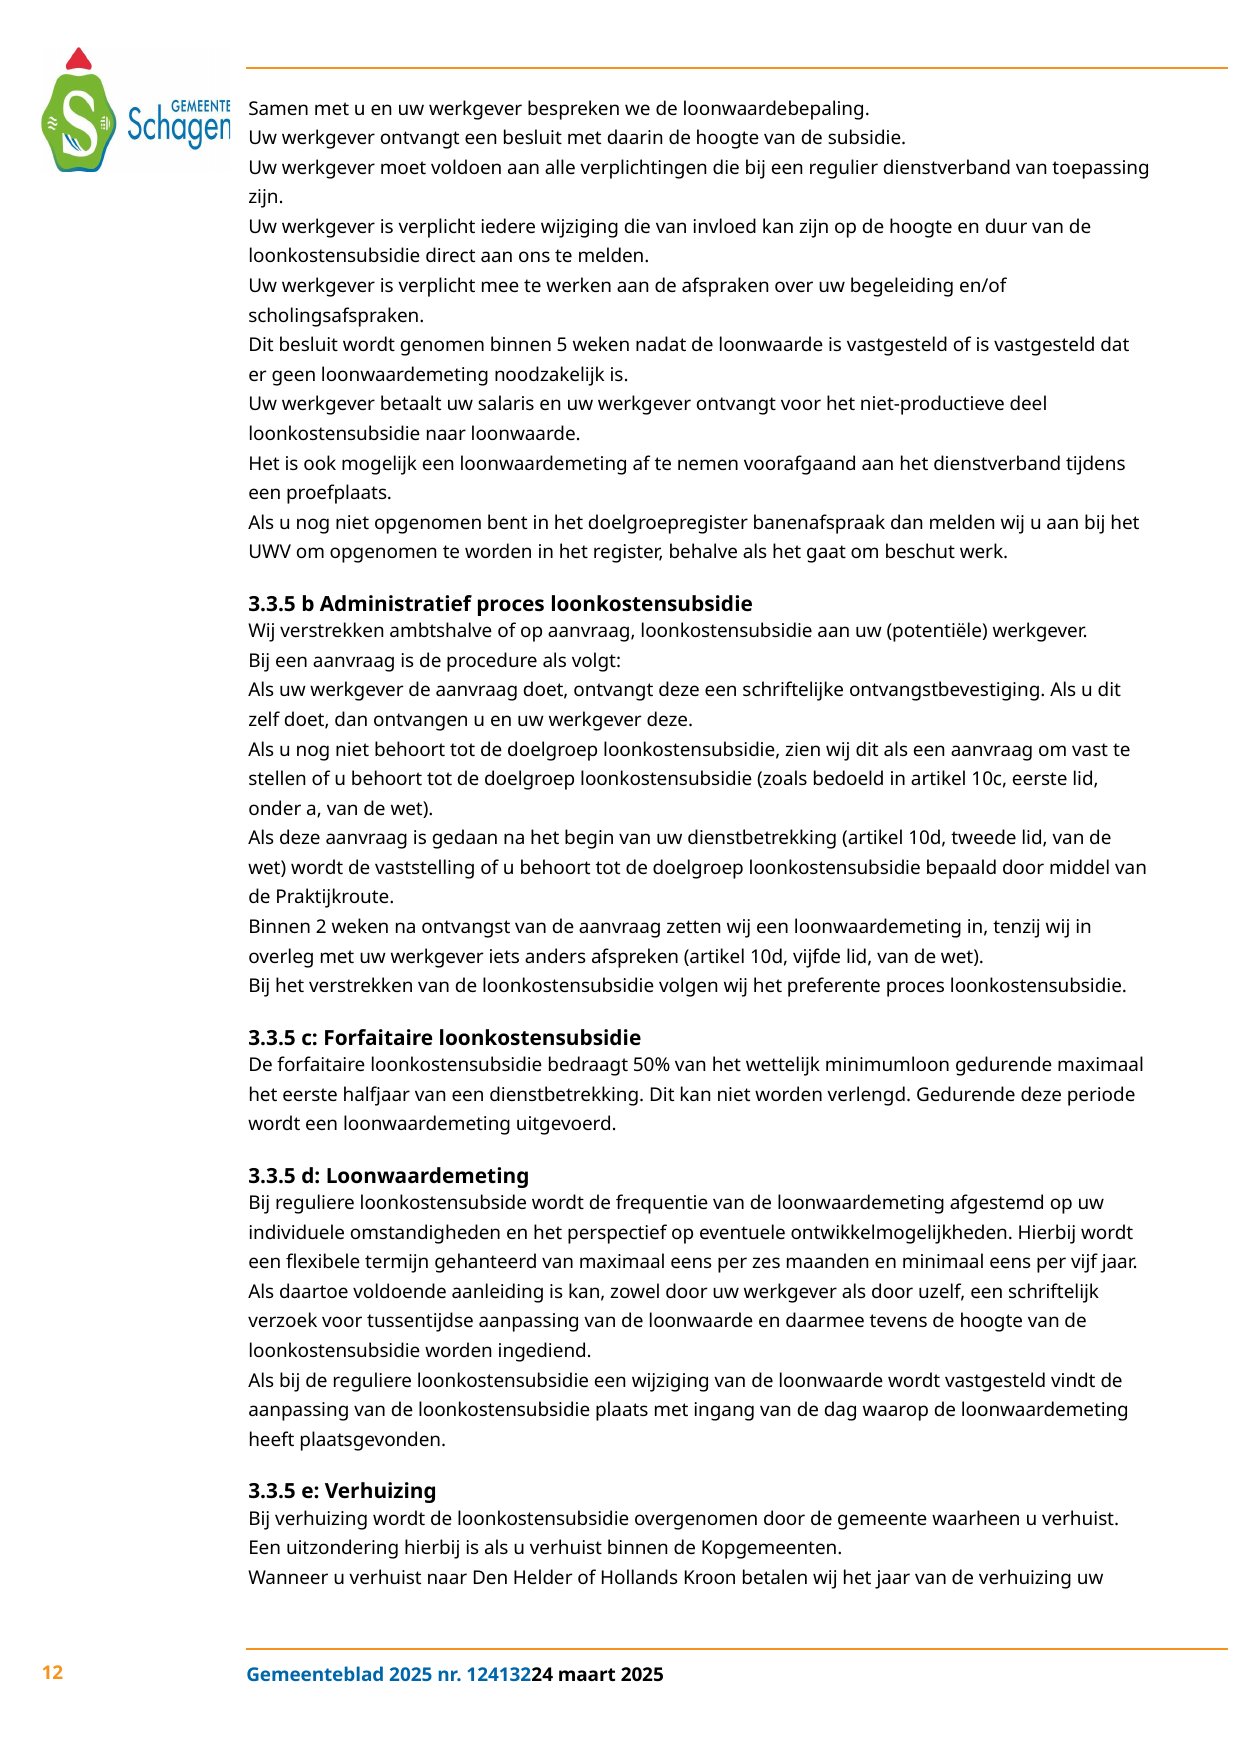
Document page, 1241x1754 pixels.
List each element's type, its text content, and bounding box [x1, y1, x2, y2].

text De forfaitaire loonkostensubsidie bedraagt 50% van het wettelijk minimumloon gedurende maximaal het eerste halfjaar van een dienstbetrekking. Dit kan niet worden verlengd. Gedurende deze periode wordt een loonwaardemeting uitgevoerd. [248, 1051, 1152, 1136]
text Bij een aanvraag is de procedure als volgt: [248, 647, 1152, 673]
text Als u nog niet behoort tot de doelgroep loonkostensubsidie, zien wij dit als een aanvraag om vast te stellen of u behoort tot de doelgroep loonkostensubsidie (zoals bedoeld in artikel 10c, eerste lid, onder a, van de wet). [248, 736, 1152, 821]
text Bij het verstrekken van de loonkostensubsidie volgen wij het preferente proces loonkostensubsidie. [248, 972, 1152, 998]
picture [41, 47, 231, 172]
text 3.3.5 e: Verhuizing [248, 1476, 1152, 1505]
text 3.3.5 b Administratief proces loonkostensubsidie [248, 589, 1152, 617]
text Als bij de reguliere loonkostensubsidie een wijziging van de loonwaarde wordt vastgesteld vindt de aanpassing van de loonkostensubsidie plaats met ingang van de dag waarop de loonwaardemeting heeft plaatsgevonden. [248, 1367, 1152, 1452]
text Als uw werkgever de aanvraag doet, ontvangt deze een schriftelijke ontvangstbevestiging. Als u dit zelf doet, dan ontvangen u en uw werkgever deze. [248, 677, 1152, 732]
text Een uitzondering hierbij is als u verhuist binnen de Kopgemeenten. [248, 1534, 1152, 1560]
text Samen met u en uw werkgever bespreken we de loonwaardebepaling. [248, 95, 1152, 121]
text Bij verhuizing wordt de loonkostensubsidie overgenomen door de gemeente waarheen u verhuist. [248, 1505, 1152, 1531]
text Uw werkgever betaalt uw salaris en uw werkgever ontvangt voor het niet-productieve deel loonkostensubsidie naar loonwaarde. [248, 391, 1152, 446]
text Uw werkgever ontvangt een besluit met daarin de hoogte van de subsidie. [248, 124, 1152, 150]
text Als u nog niet opgenomen bent in het doelgroepregister banenafspraak dan melden wij u aan bij het UWV om opgenomen te worden in het register, behalve als het gaat om beschut werk. [248, 509, 1152, 564]
text Dit besluit wordt genomen binnen 5 weken nadat de loonwaarde is vastgesteld of is vastgesteld dat er geen loonwaardemeting noodzakelijk is. [248, 331, 1152, 387]
text 3.3.5 d: Loonwaardemeting [248, 1161, 1152, 1189]
text Uw werkgever is verplicht iedere wijziging die van invloed kan zijn op de hoogte en duur van de loonkostensubsidie direct aan ons te melden. [248, 213, 1152, 268]
text Wij verstrekken ambtshalve of op aanvraag, loonkostensubsidie aan uw (potentiële) werkgever. [248, 617, 1152, 643]
text Als deze aanvraag is gedaan na het begin van uw dienstbetrekking (artikel 10d, tweede lid, van de wet) wordt de vaststelling of u behoort tot de doelgroep loonkostensubsidie bepaald door middel van de Praktijkroute. [248, 824, 1152, 909]
text Binnen 2 weken na ontvangst van de aanvraag zetten wij een loonwaardemeting in, tenzij wij in overleg met uw werkgever iets anders afspreken (artikel 10d, vijfde lid, van de wet). [248, 913, 1152, 968]
text Wanneer u verhuist naar Den Helder of Hollands Kroon betalen wij het jaar van de verhuizing uw [248, 1564, 1152, 1590]
text 3.3.5 c: Forfaitaire loonkostensubsidie [248, 1023, 1152, 1051]
text Uw werkgever is verplicht mee te werken aan de afspraken over uw begeleiding en/of scholingsafspraken. [248, 272, 1152, 328]
text Uw werkgever moet voldoen aan alle verplichtingen die bij een regulier dienstverband van toepassing zijn. [248, 154, 1152, 209]
text Het is ook mogelijk een loonwaardemeting af te nemen voorafgaand aan het dienstverband tijdens een proefplaats. [248, 450, 1152, 505]
text Bij reguliere loonkostensubside wordt de frequentie van de loonwaardemeting afgestemd op uw individuele omstandigheden en het perspectief op eventuele ontwikkelmogelijkheden. Hierbij wordt een flexibele termijn gehanteerd van maximaal eens per zes maanden en minimaal eens per vijf jaar. Als daartoe voldoende aanleiding is kan, zowel door uw werkgever als door uzelf, een schriftelijk verzoek voor tussentijdse aanpassing van de loonwaarde en daarmee tevens de hoogte van de loonkostensubsidie worden ingediend. [248, 1189, 1152, 1363]
